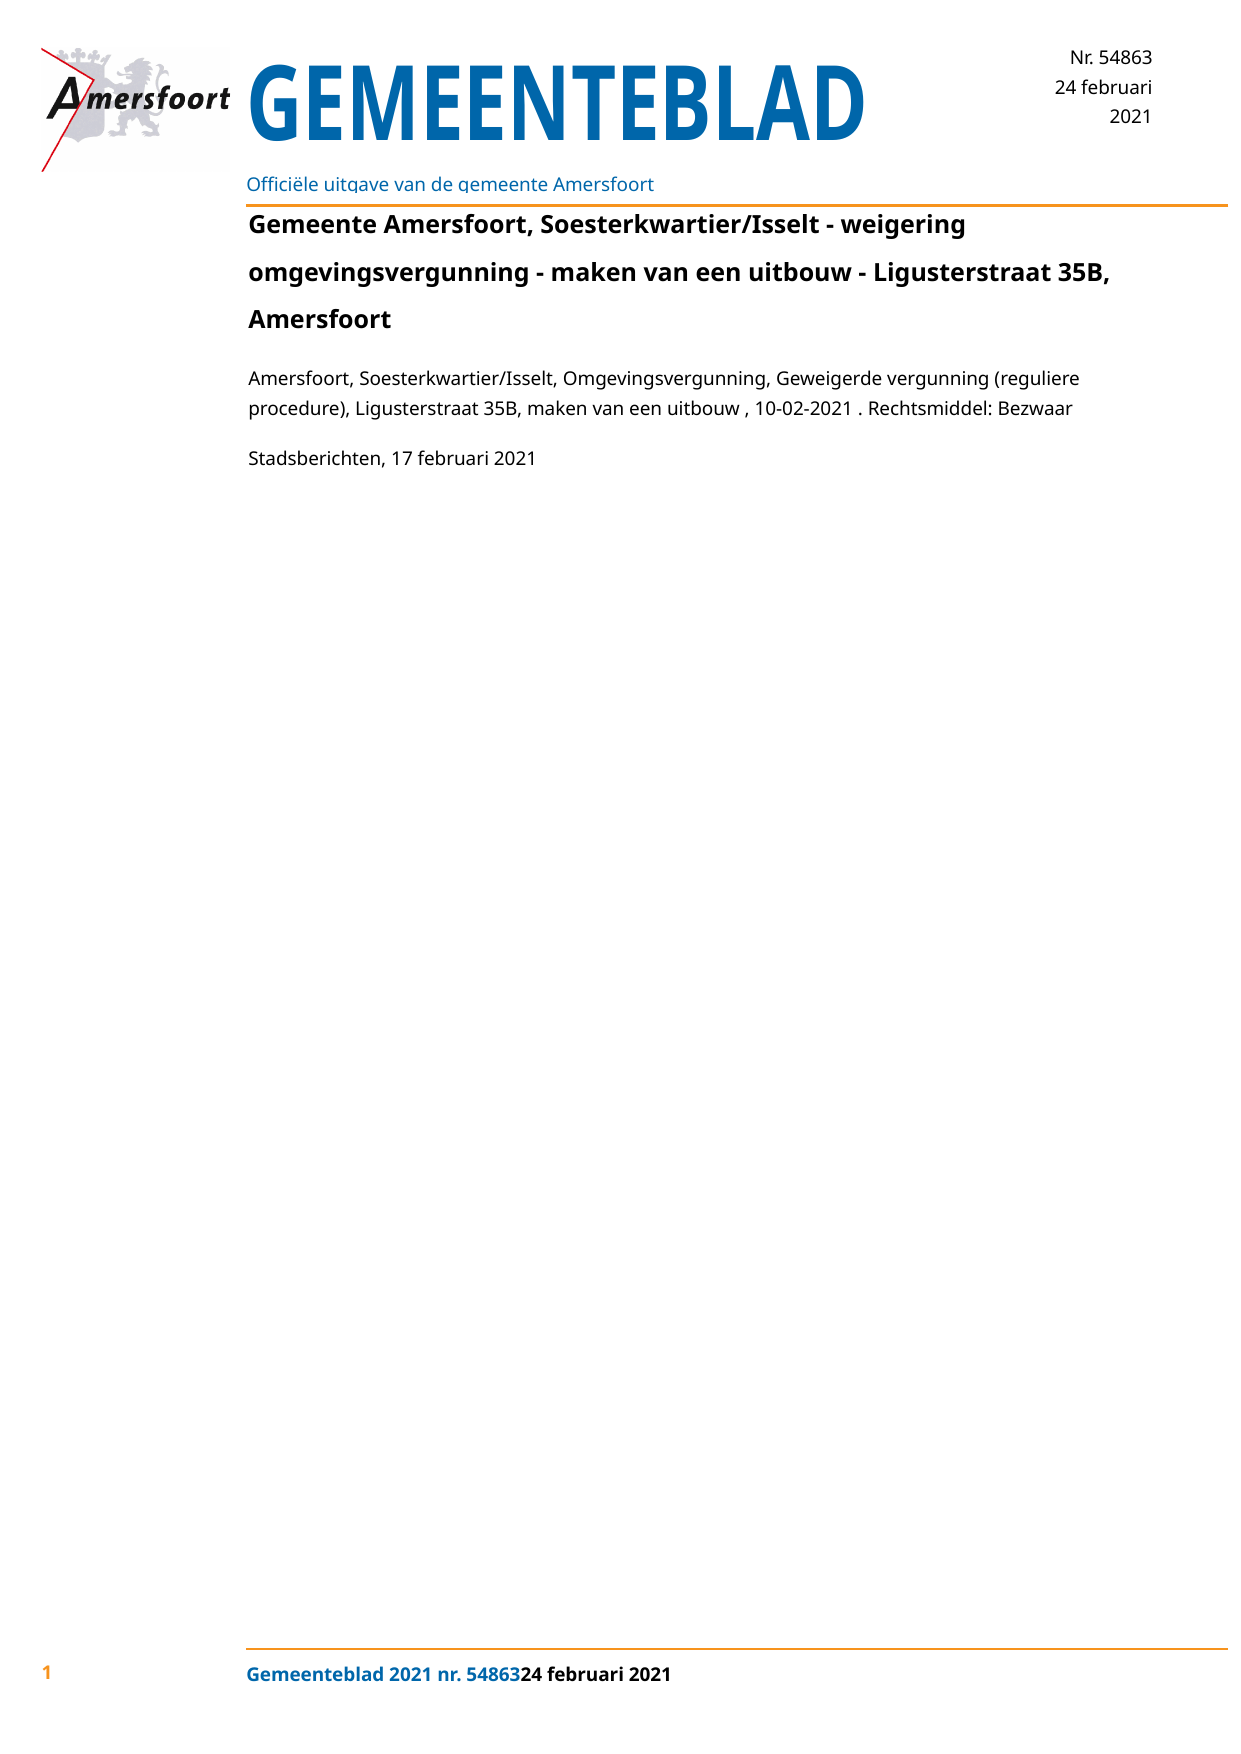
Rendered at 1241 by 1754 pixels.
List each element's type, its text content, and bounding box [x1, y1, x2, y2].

text Gemeente Amersfoort, Soesterkwartier/Isselt - weigering omgevingsvergunning - maken van een uitbouw - Ligusterstraat 35B, Amersfoort [248, 207, 1152, 336]
text Stadsberichten, 17 februari 2021 [248, 446, 1152, 471]
text Amersfoort, Soesterkwartier/Isselt, Omgevingsvergunning, Geweigerde vergunning (reguliere procedure), Ligusterstraat 35B, maken van een uitbouw , 10-02-2021 . Rechtsmiddel: Bezwaar [248, 366, 1152, 421]
picture [41, 47, 231, 172]
